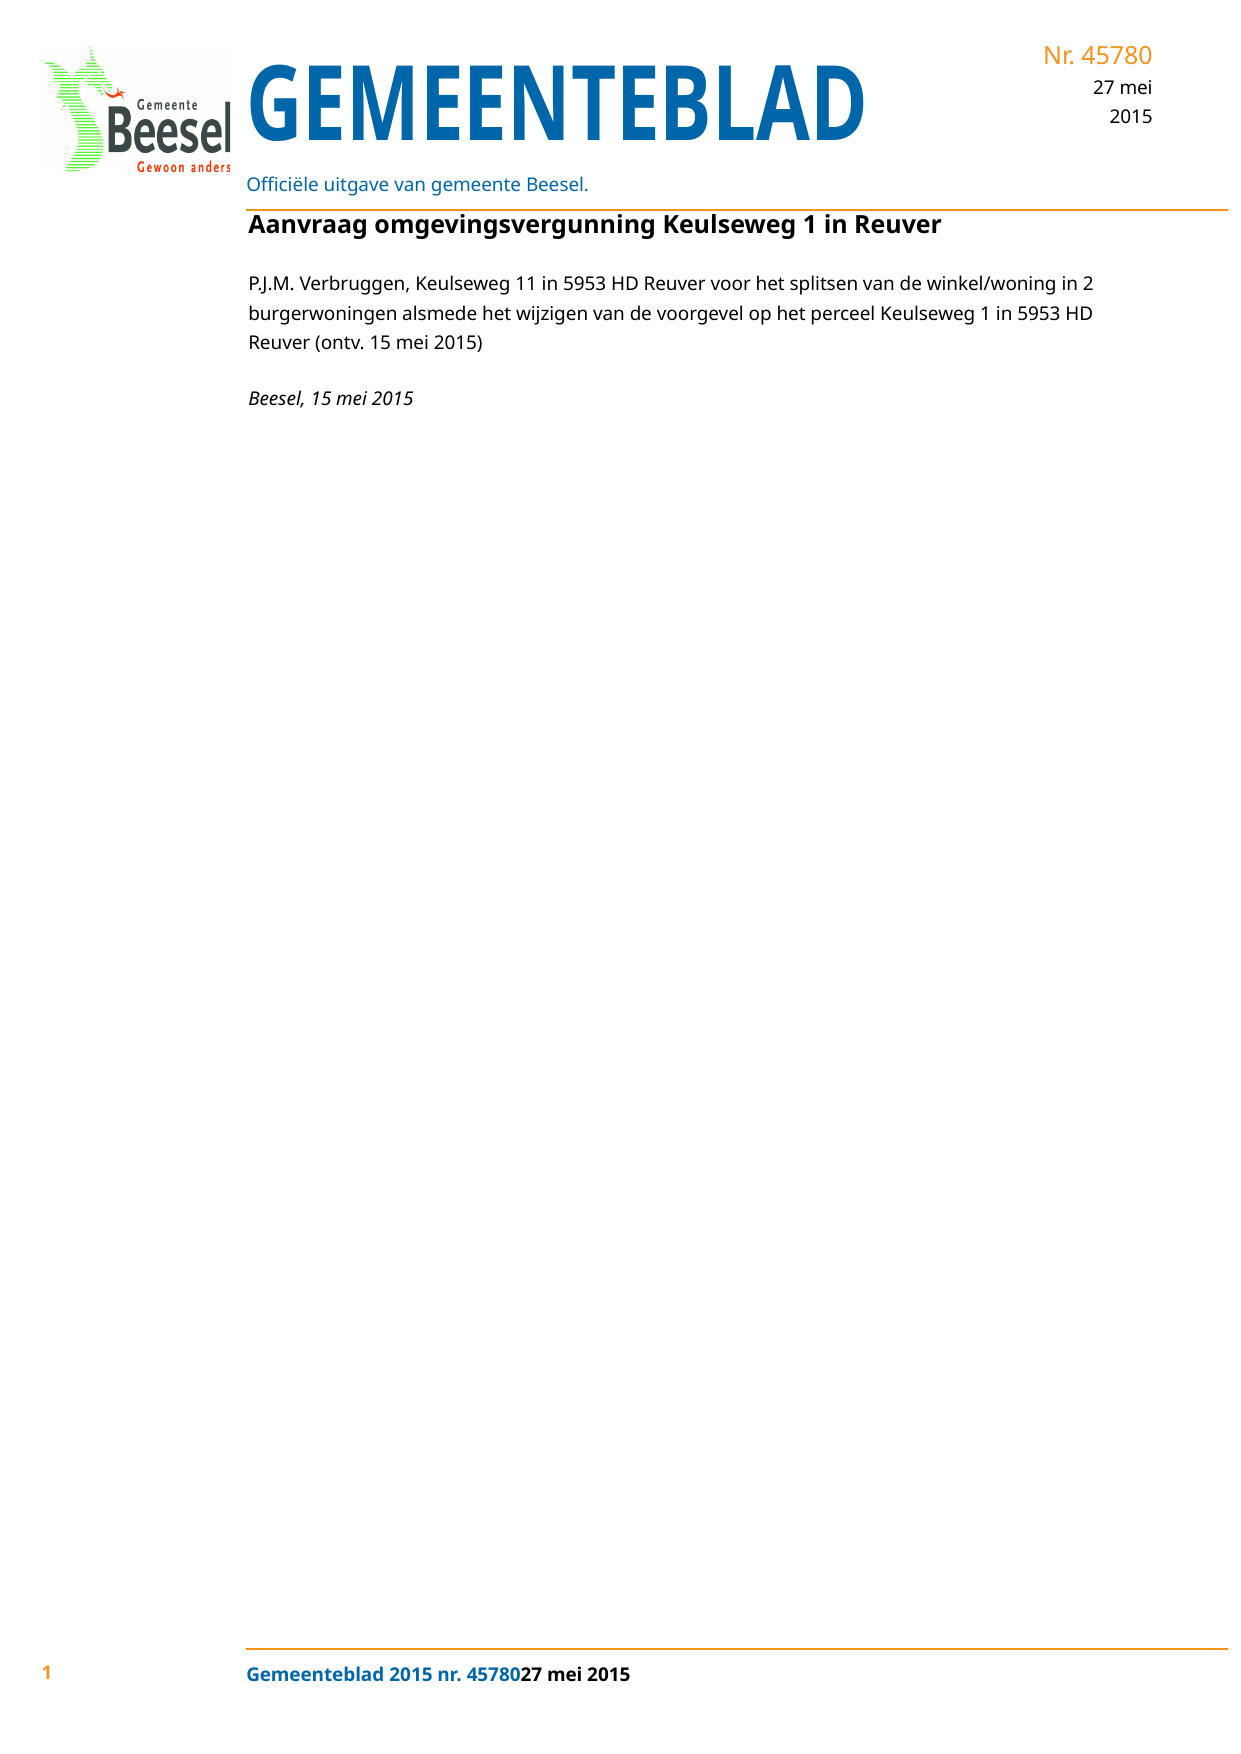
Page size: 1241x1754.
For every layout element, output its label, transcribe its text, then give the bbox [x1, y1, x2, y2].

text Aanvraag omgevingsvergunning Keulseweg 1 in Reuver [248, 211, 1152, 241]
text P.J.M. Verbruggen, Keulseweg 11 in 5953 HD Reuver voor het splitsen van de winkel/woning in 2 burgerwoningen alsmede het wijzigen van de voorgevel op het perceel Keulseweg 1 in 5953 HD Reuver (ontv. 15 mei 2015) [248, 270, 1152, 355]
picture [41, 47, 231, 172]
text Beesel, 15 mei 2015 [248, 385, 1152, 411]
